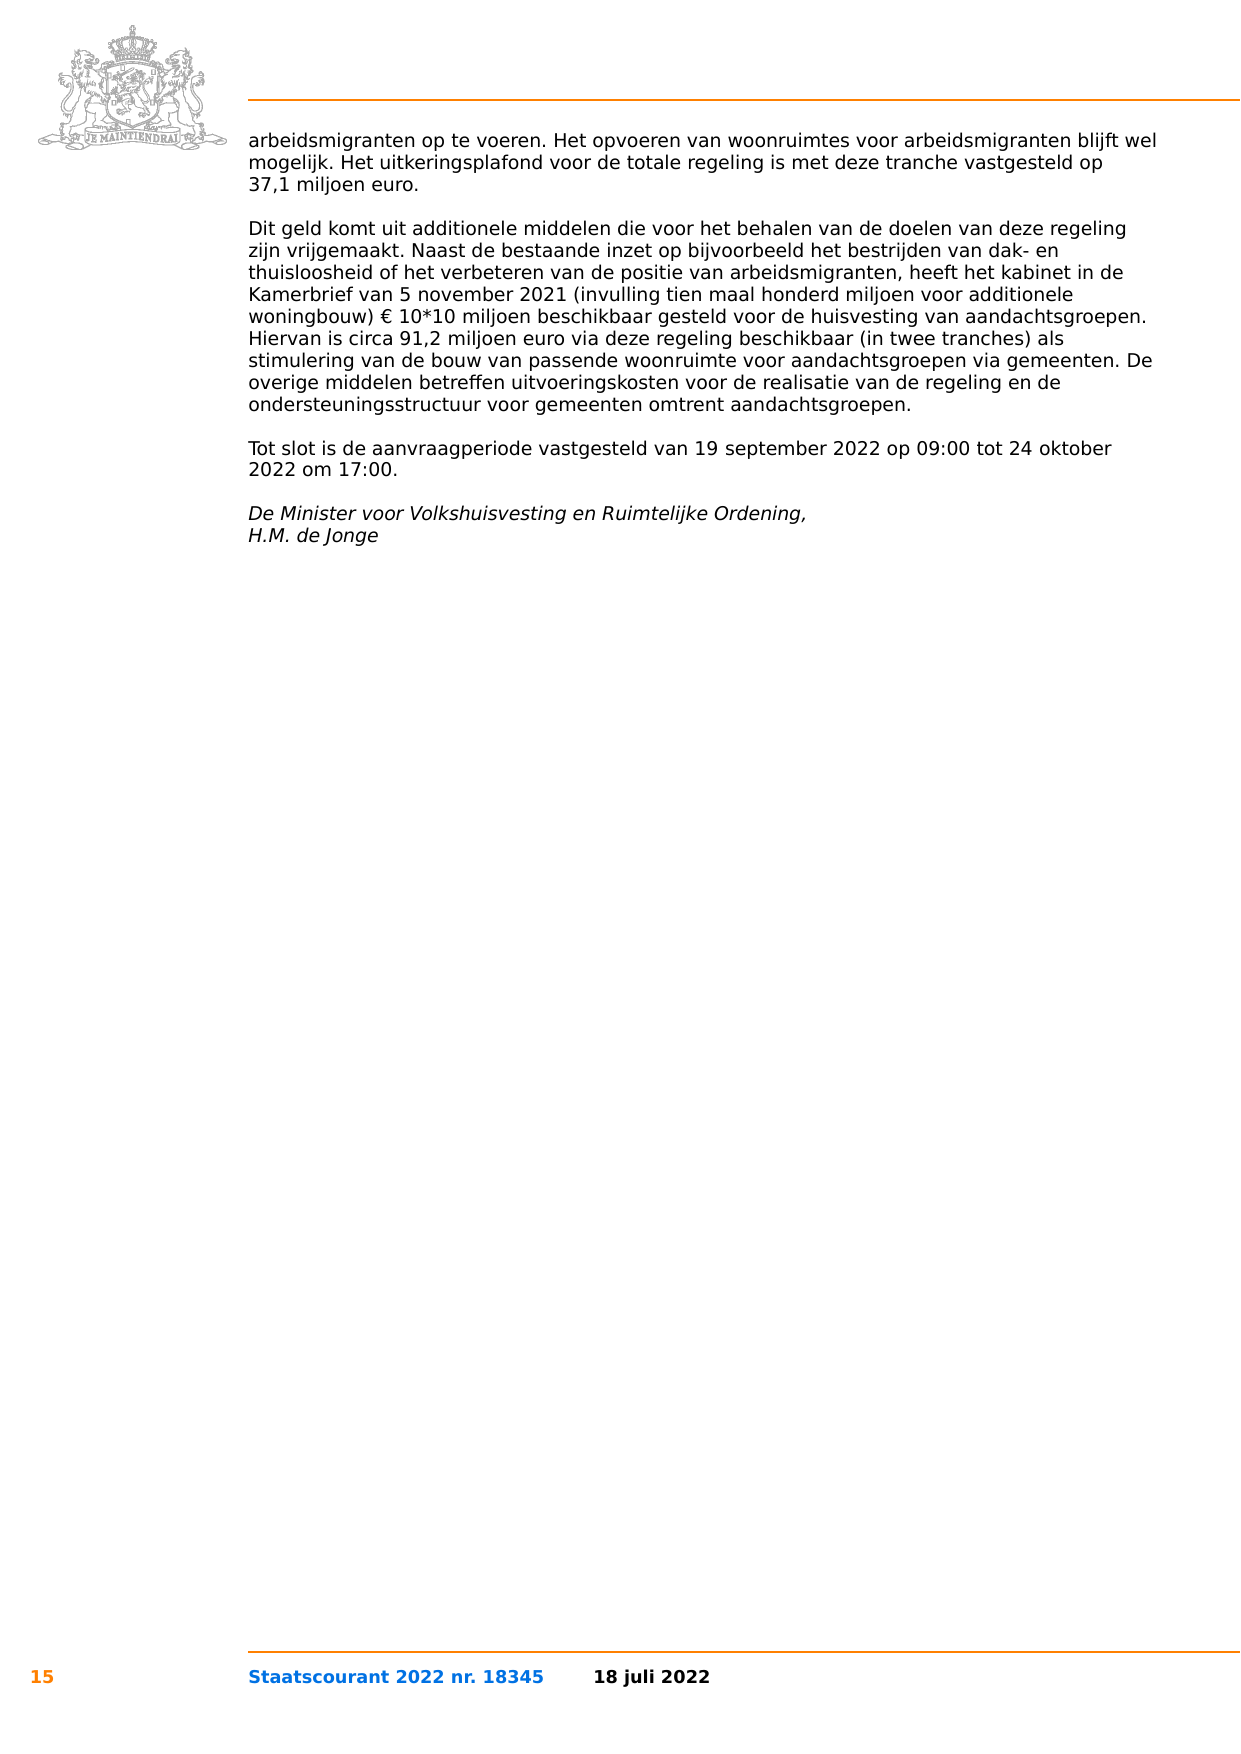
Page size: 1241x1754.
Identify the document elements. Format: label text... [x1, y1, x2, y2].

text Dit geld komt uit additionele middelen die voor het behalen van de doelen van deze regeling zijn vrijgemaakt. Naast de bestaande inzet op bijvoorbeeld het bestrijden van dak- en thuisloosheid of het verbeteren van de positie van arbeidsmigranten, heeft het kabinet in de Kamerbrief van 5 november 2021 (invulling tien maal honderd miljoen voor additionele woningbouw) € 10*10 miljoen beschikbaar gesteld voor de huisvesting van aandachtsgroepen. Hiervan is circa 91,2 miljoen euro via deze regeling beschikbaar (in twee tranches) als stimulering van de bouw van passende woonruimte voor aandachtsgroepen via gemeenten. De overige middelen betreffen uitvoeringskosten voor de realisatie van de regeling en de ondersteuningsstructuur voor gemeenten omtrent aandachtsgroepen. [248, 218, 1163, 416]
text Tot slot is de aanvraagperiode vastgesteld van 19 september 2022 op 09:00 tot 24 oktober 2022 om 17:00. [248, 437, 1163, 481]
picture [38, 25, 227, 150]
text De Minister voor Volkshuisvesting en Ruimtelijke Ordening, H.M. de Jonge [248, 503, 1163, 547]
text arbeidsmigranten op te voeren. Het opvoeren van woonruimtes voor arbeidsmigranten blijft wel mogelijk. Het uitkeringsplafond voor de totale regeling is met deze tranche vastgesteld op 37,1 miljoen euro. [248, 130, 1163, 196]
